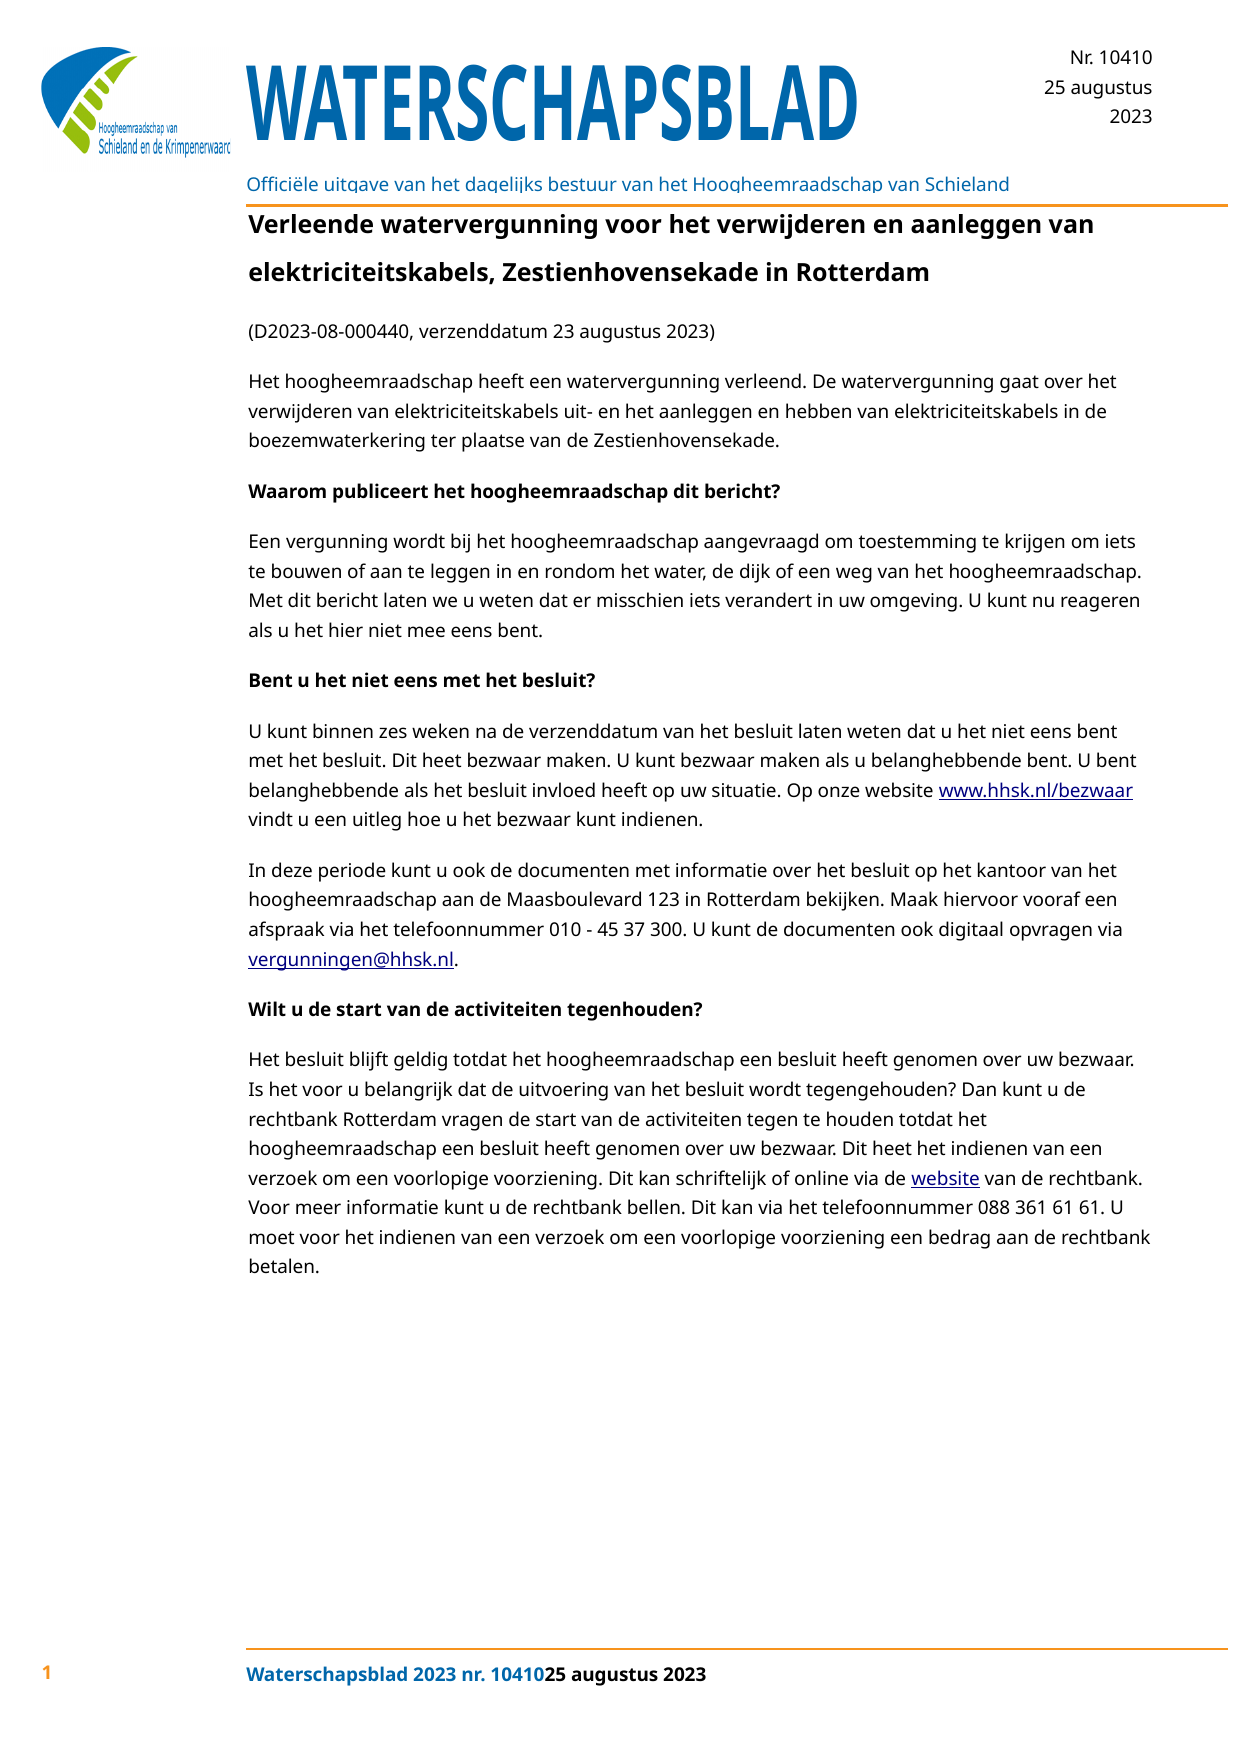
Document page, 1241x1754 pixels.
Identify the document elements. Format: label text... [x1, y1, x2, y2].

text Een vergunning wordt bij het hoogheemraadschap aangevraagd om toestemming te krijgen om iets te bouwen of aan te leggen in en rondom het water, de dijk of een weg van het hoogheemraadschap. Met dit bericht laten we u weten dat er misschien iets verandert in uw omgeving. U kunt nu reageren als u het hier niet mee eens bent. [248, 528, 1152, 643]
text Het besluit blijft geldig totdat het hoogheemraadschap een besluit heeft genomen over uw bezwaar. Is het voor u belangrijk dat de uitvoering van het besluit wordt tegengehouden? Dan kunt u de rechtbank Rotterdam vragen de start van de activiteiten tegen te houden totdat het hoogheemraadschap een besluit heeft genomen over uw bezwaar. Dit heet het indienen van een verzoek om een voorlopige voorziening. Dit kan schriftelijk of online via de website van de rechtbank. Voor meer informatie kunt u de rechtbank bellen. Dit kan via het telefoonnummer 088 361 61 61. U moet voor het indienen van een verzoek om een voorlopige voorziening een bedrag aan de rechtbank betalen. [248, 1047, 1152, 1279]
text Het hoogheemraadschap heeft een watervergunning verleend. De watervergunning gaat over het verwijderen van elektriciteitskabels uit- en het aanleggen en hebben van elektriciteitskabels in de boezemwaterkering ter plaatse van de Zestienhovensekade. [248, 368, 1152, 453]
text Wilt u de start van de activiteiten tegenhouden? [248, 996, 1152, 1022]
text Waarom publiceert het hoogheemraadschap dit bericht? [248, 478, 1152, 504]
text Verleende watervergunning voor het verwijderen en aanleggen van elektriciteitskabels, Zestienhovensekade in Rotterdam [248, 207, 1152, 288]
text U kunt binnen zes weken na de verzenddatum van het besluit laten weten dat u het niet eens bent met het besluit. Dit heet bezwaar maken. U kunt bezwaar maken als u belanghebbende bent. U bent belanghebbende als het besluit invloed heeft op uw situatie. Op onze website www.hhsk.nl/bezwaar vindt u een uitleg hoe u het bezwaar kunt indienen. [248, 718, 1152, 832]
text (D2023-08-000440, verzenddatum 23 augustus 2023) [248, 318, 1152, 344]
picture [41, 47, 231, 172]
text Bent u het niet eens met het besluit? [248, 667, 1152, 693]
text In deze periode kunt u ook de documenten met informatie over het besluit op het kantoor van het hoogheemraadschap aan de Maasboulevard 123 in Rotterdam bekijken. Maak hiervoor vooraf een afspraak via het telefoonnummer 010 - 45 37 300. U kunt de documenten ook digitaal opvragen via vergunningen@hhsk.nl. [248, 857, 1152, 972]
